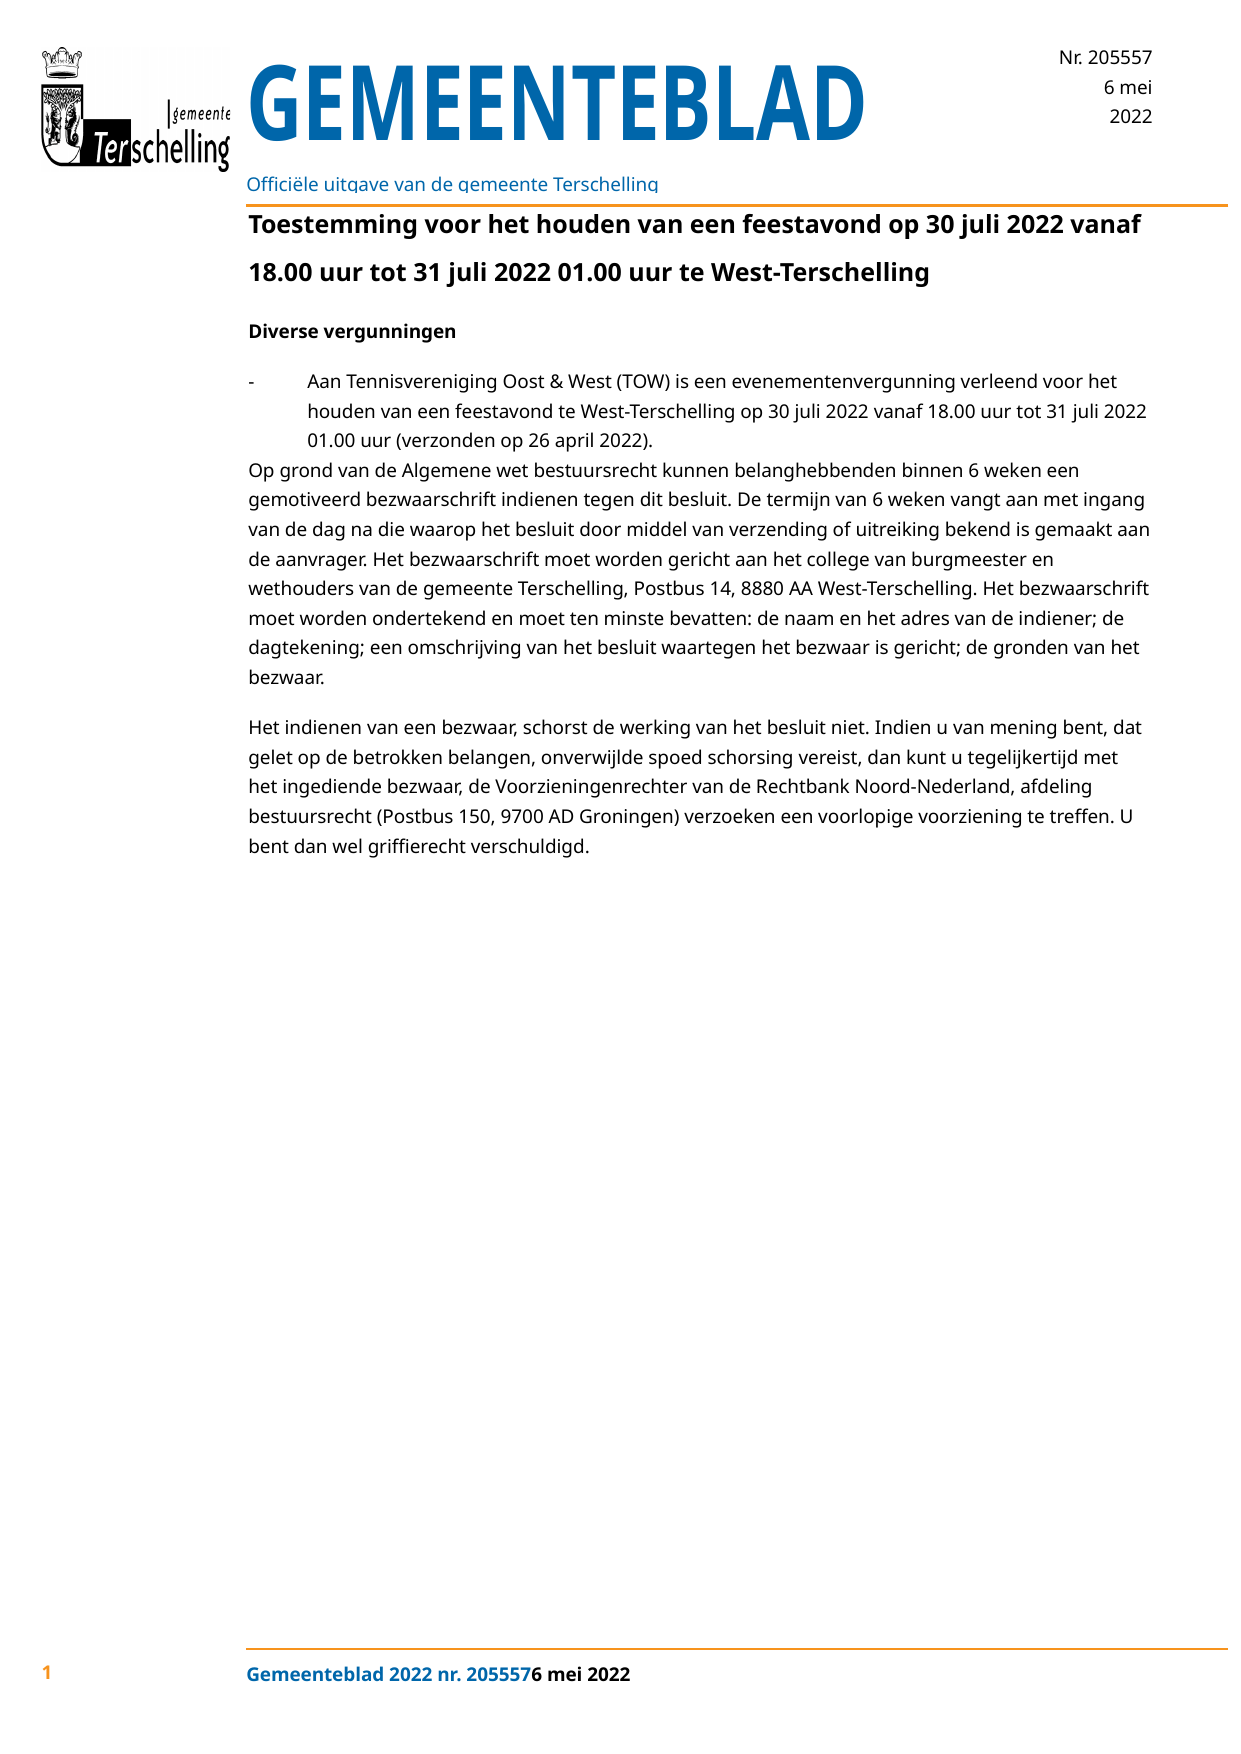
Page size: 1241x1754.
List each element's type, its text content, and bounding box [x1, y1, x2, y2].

text Op grond van de Algemene wet bestuursrecht kunnen belanghebbenden binnen 6 weken een gemotiveerd bezwaarschrift indienen tegen dit besluit. De termijn van 6 weken vangt aan met ingang van de dag na die waarop het besluit door middel van verzending of uitreiking bekend is gemaakt aan de aanvrager. Het bezwaarschrift moet worden gericht aan het college van burgmeester en wethouders van de gemeente Terschelling, Postbus 14, 8880 AA West-Terschelling. Het bezwaarschrift moet worden ondertekend en moet ten minste bevatten: de naam en het adres van de indiener; de dagtekening; een omschrijving van het besluit waartegen het bezwaar is gericht; de gronden van het bezwaar. [248, 457, 1152, 690]
text Toestemming voor het houden van een feestavond op 30 juli 2022 vanaf 18.00 uur tot 31 juli 2022 01.00 uur te West-Terschelling [248, 207, 1152, 288]
list Aan Tennisvereniging Oost & West (TOW) is een evenementenvergunning verleend voor het houden van een feestavond te West-Terschelling op 30 juli 2022 vanaf 18.00 uur tot 31 juli 2022 01.00 uur (verzonden op 26 april 2022). [248, 368, 1152, 453]
text Het indienen van een bezwaar, schorst de werking van het besluit niet. Indien u van mening bent, dat gelet op de betrokken belangen, onverwijlde spoed schorsing vereist, dan kunt u tegelijkertijd met het ingediende bezwaar, de Voorzieningenrechter van de Rechtbank Noord-Nederland, afdeling bestuursrecht (Postbus 150, 9700 AD Groningen) verzoeken een voorlopige voorziening te treffen. U bent dan wel griffierecht verschuldigd. [248, 714, 1152, 859]
text Diverse vergunningen [248, 318, 1152, 344]
picture [41, 47, 231, 172]
